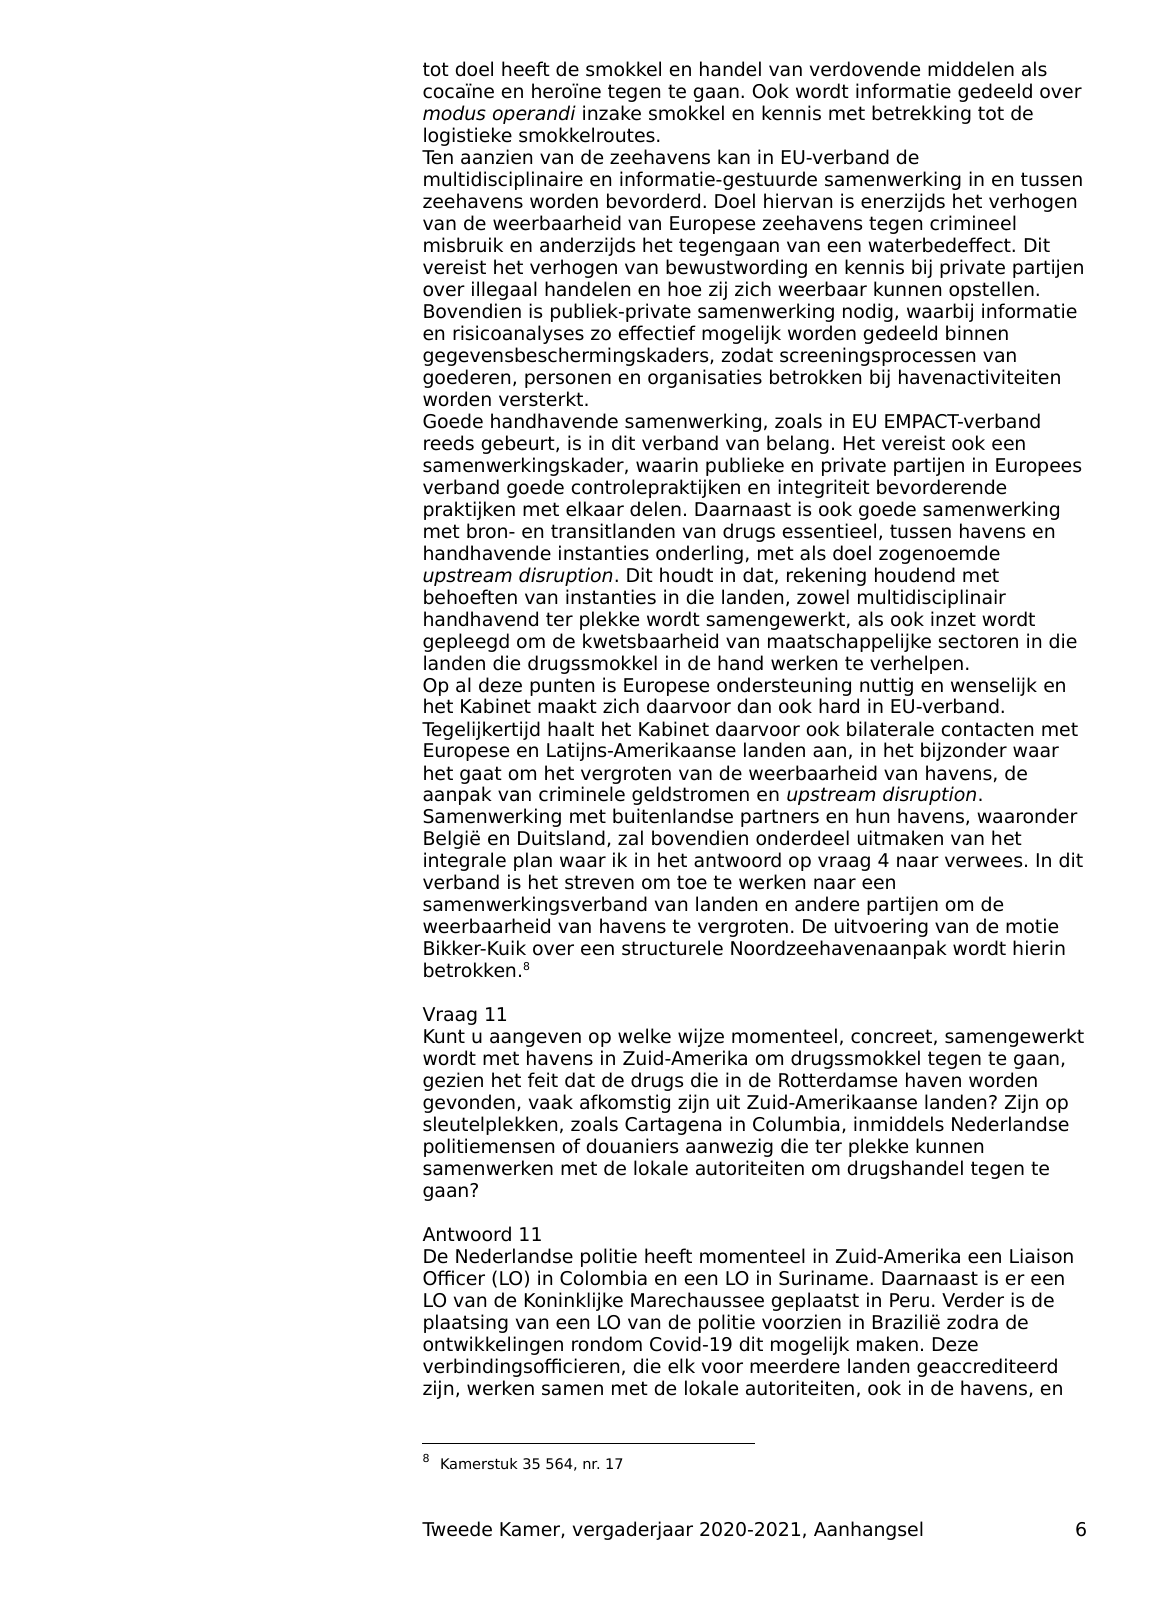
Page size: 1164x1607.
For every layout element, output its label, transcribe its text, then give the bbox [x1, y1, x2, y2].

text Kamerstuk 35 564, nr. 17 [422, 1452, 1087, 1474]
text Op al deze punten is Europese ondersteuning nuttig en wenselijk en het Kabinet maakt zich daarvoor dan ook hard in EU-verband. Tegelijkertijd haalt het Kabinet daarvoor ook bilaterale contacten met Europese en Latijns-Amerikaanse landen aan, in het bijzonder waar het gaat om het vergroten van de weerbaarheid van havens, de aanpak van criminele geldstromen en upstream disruption. Samenwerking met buitenlandse partners en hun havens, waaronder België en Duitsland, zal bovendien onderdeel uitmaken van het integrale plan waar ik in het antwoord op vraag 4 naar verwees. In dit verband is het streven om toe te werken naar een samenwerkingsverband van landen en andere partijen om de weerbaarheid van havens te vergroten. De uitvoering van de motie Bikker-Kuik over een structurele Noordzeehavenaanpak wordt hierin betrokken. [422, 674, 1087, 982]
text Ten aanzien van de zeehavens kan in EU-verband de multidisciplinaire en informatie-gestuurde samenwerking in en tussen zeehavens worden bevorderd. Doel hiervan is enerzijds het verhogen van de weerbaarheid van Europese zeehavens tegen crimineel misbruik en anderzijds het tegengaan van een waterbedeffect. Dit vereist het verhogen van bewustwording en kennis bij private partijen over illegaal handelen en hoe zij zich weerbaar kunnen opstellen. Bovendien is publiek-private samenwerking nodig, waarbij informatie en risicoanalyses zo effectief mogelijk worden gedeeld binnen gegevensbeschermingskaders, zodat screeningsprocessen van goederen, personen en organisaties betrokken bij havenactiviteiten worden versterkt. [422, 147, 1087, 411]
text Goede handhavende samenwerking, zoals in EU EMPACT-verband reeds gebeurt, is in dit verband van belang. Het vereist ook een samenwerkingskader, waarin publieke en private partijen in Europees verband goede controlepraktijken en integriteit bevorderende praktijken met elkaar delen. Daarnaast is ook goede samenwerking met bron- en transitlanden van drugs essentieel, tussen havens en handhavende instanties onderling, met als doel zogenoemde upstream disruption. Dit houdt in dat, rekening houdend met behoeften van instanties in die landen, zowel multidisciplinair handhavend ter plekke wordt samengewerkt, als ook inzet wordt gepleegd om de kwetsbaarheid van maatschappelijke sectoren in die landen die drugssmokkel in de hand werken te verhelpen. [422, 411, 1087, 674]
text Kunt u aangeven op welke wijze momenteel, concreet, samengewerkt wordt met havens in Zuid-Amerika om drugssmokkel tegen te gaan, gezien het feit dat de drugs die in de Rotterdamse haven worden gevonden, vaak afkomstig zijn uit Zuid-Amerikaanse landen? Zijn op sleutelplekken, zoals Cartagena in Columbia, inmiddels Nederlandse politiemensen of douaniers aanwezig die ter plekke kunnen samenwerken met de lokale autoriteiten om drugshandel tegen te gaan? [422, 1026, 1087, 1202]
text Vraag 11 [422, 1004, 1087, 1026]
text tot doel heeft de smokkel en handel van verdovende middelen als cocaïne en heroïne tegen te gaan. Ook wordt informatie gedeeld over modus operandi inzake smokkel en kennis met betrekking tot de logistieke smokkelroutes. [422, 59, 1087, 147]
text Antwoord 11 [422, 1224, 1087, 1246]
text De Nederlandse politie heeft momenteel in Zuid-Amerika een Liaison Officer (LO) in Colombia en een LO in Suriname. Daarnaast is er een LO van de Koninklijke Marechaussee geplaatst in Peru. Verder is de plaatsing van een LO van de politie voorzien in Brazilië zodra de ontwikkelingen rondom Covid-19 dit mogelijk maken. Deze verbindingsofficieren, die elk voor meerdere landen geaccrediteerd zijn, werken samen met de lokale autoriteiten, ook in de havens, en [422, 1246, 1087, 1400]
